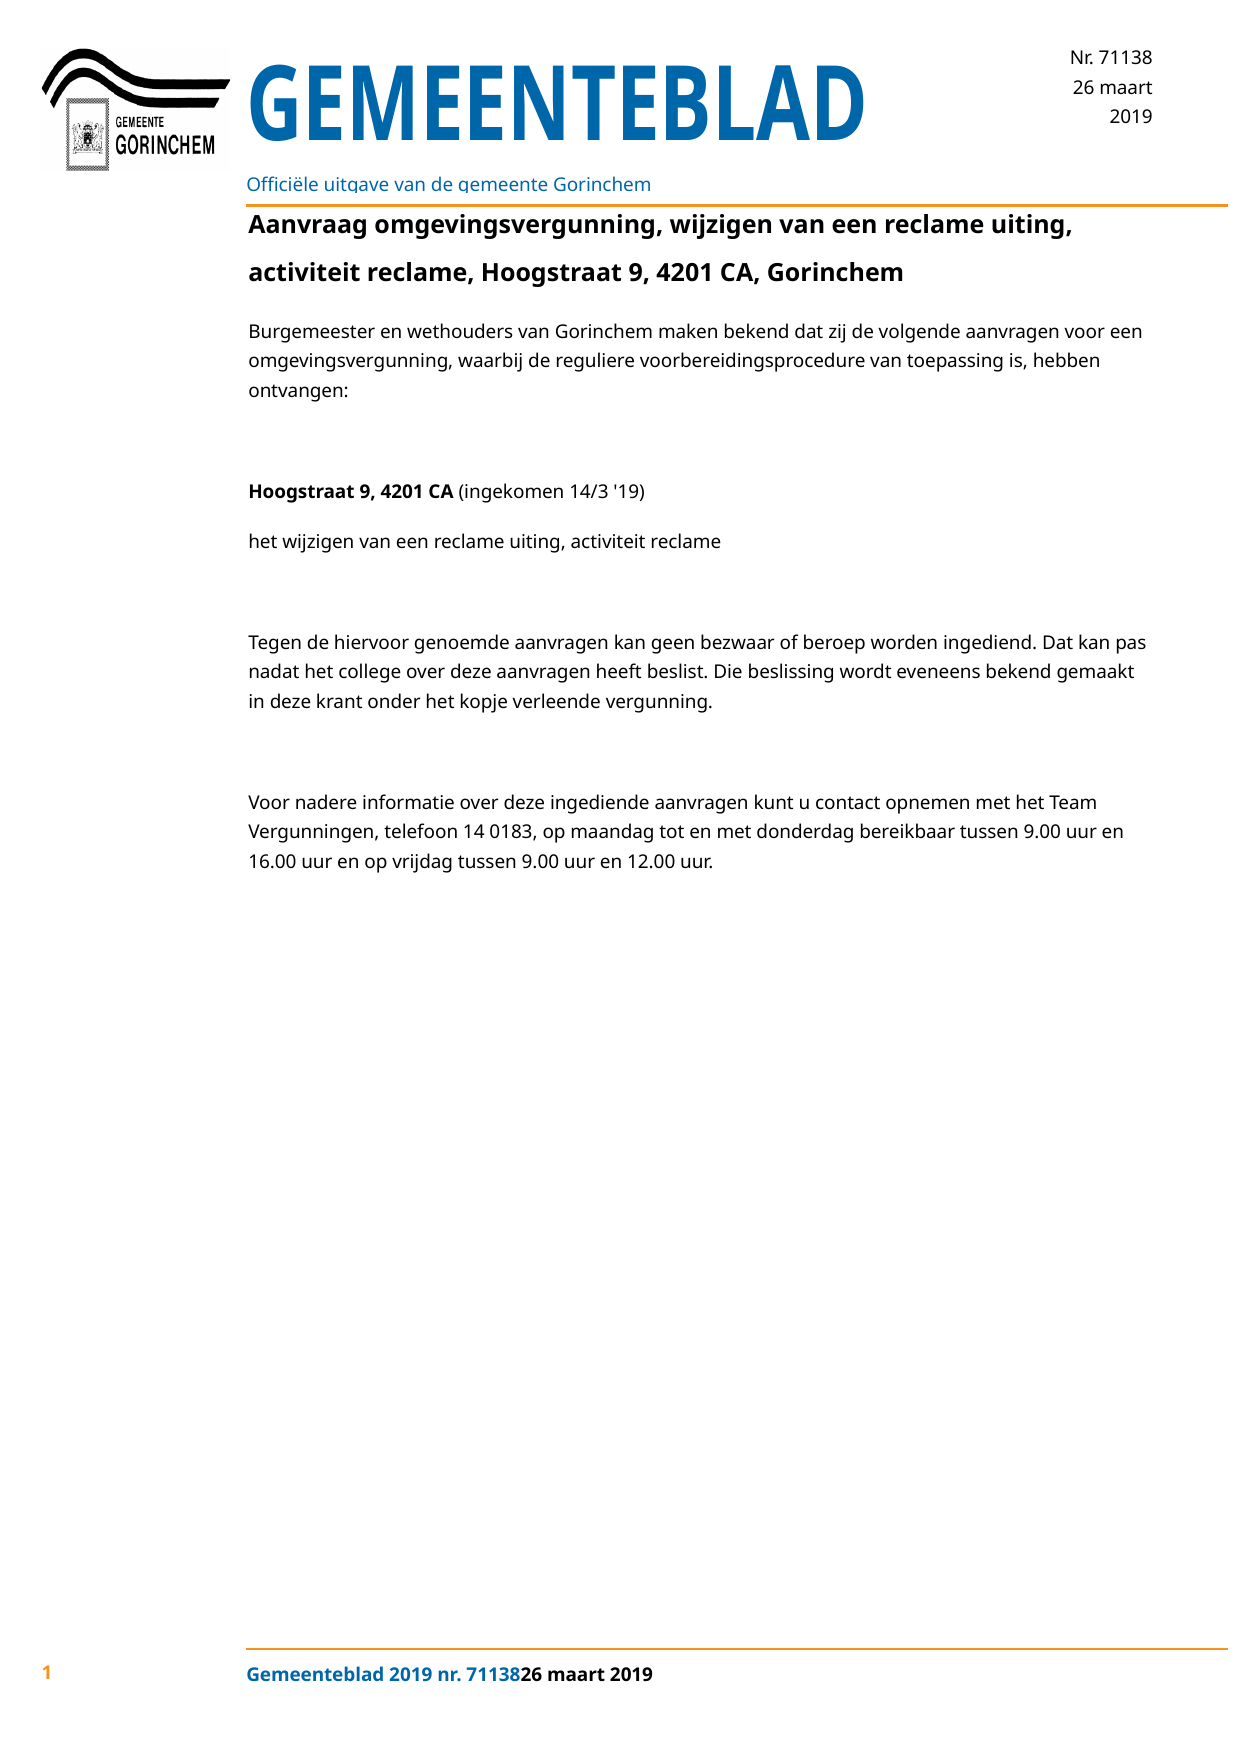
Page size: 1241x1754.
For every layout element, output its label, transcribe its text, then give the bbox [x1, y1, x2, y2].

text Tegen de hiervoor genoemde aanvragen kan geen bezwaar of beroep worden ingediend. Dat kan pas nadat het college over deze aanvragen heeft beslist. Die beslissing wordt eveneens bekend gemaakt in deze krant onder het kopje verleende vergunning. [248, 629, 1152, 714]
text het wijzigen van een reclame uiting, activiteit reclame [248, 528, 1152, 554]
text Hoogstraat 9, 4201 CA (ingekomen 14/3 '19) [248, 478, 1152, 504]
text Burgemeester en wethouders van Gorinchem maken bekend dat zij de volgende aanvragen voor een omgevingsvergunning, waarbij de reguliere voorbereidingsprocedure van toepassing is, hebben ontvangen: [248, 318, 1152, 403]
text Aanvraag omgevingsvergunning, wijzigen van een reclame uiting, activiteit reclame, Hoogstraat 9, 4201 CA, Gorinchem [248, 207, 1152, 288]
picture [41, 47, 231, 172]
text Voor nadere informatie over deze ingediende aanvragen kunt u contact opnemen met het Team Vergunningen, telefoon 14 0183, op maandag tot en met donderdag bereikbaar tussen 9.00 uur en 16.00 uur en op vrijdag tussen 9.00 uur en 12.00 uur. [248, 789, 1152, 874]
